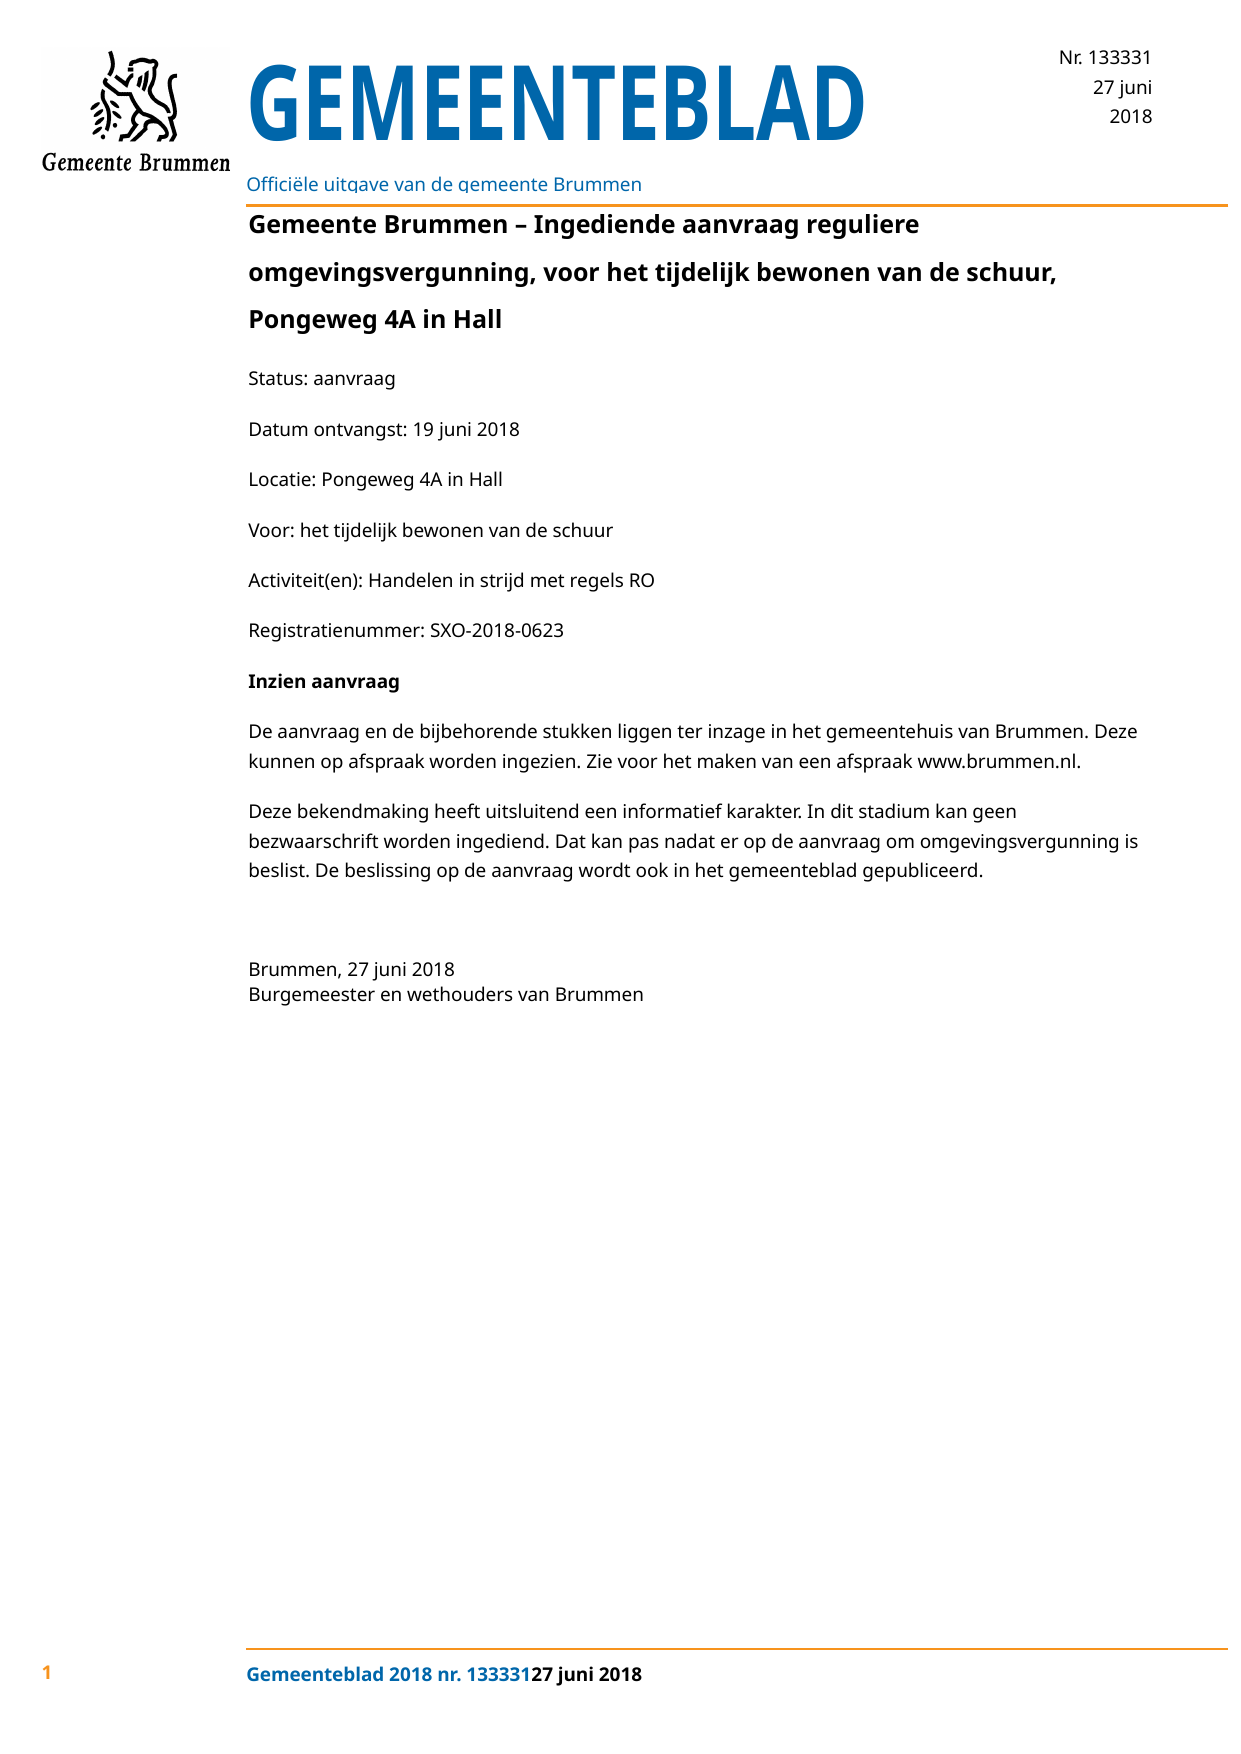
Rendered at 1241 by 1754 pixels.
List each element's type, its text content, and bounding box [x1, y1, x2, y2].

text Deze bekendmaking heeft uitsluitend een informatief karakter. In dit stadium kan geen bezwaarschrift worden ingediend. Dat kan pas nadat er op de aanvraag om omgevingsvergunning is beslist. De beslissing op de aanvraag wordt ook in het gemeenteblad gepubliceerd. [248, 798, 1152, 883]
text Gemeente Brummen – Ingediende aanvraag reguliere omgevingsvergunning, voor het tijdelijk bewonen van de schuur, Pongeweg 4A in Hall [248, 207, 1152, 336]
text De aanvraag en de bijbehorende stukken liggen ter inzage in het gemeentehuis van Brummen. Deze kunnen op afspraak worden ingezien. Zie voor het maken van een afspraak www.brummen.nl. [248, 718, 1152, 774]
text Datum ontvangst: 19 juni 2018 [248, 416, 1152, 442]
text Voor: het tijdelijk bewonen van de schuur [248, 517, 1152, 542]
text Activiteit(en): Handelen in strijd met regels RO [248, 567, 1152, 593]
text Brummen, 27 juni 2018 [248, 956, 1152, 982]
picture [41, 47, 231, 172]
text Burgemeester en wethouders van Brummen [248, 982, 1152, 1007]
text Locatie: Pongeweg 4A in Hall [248, 466, 1152, 492]
text Registratienummer: SXO-2018-0623 [248, 618, 1152, 643]
text Status: aanvraag [248, 366, 1152, 391]
text Inzien aanvraag [248, 668, 1152, 694]
